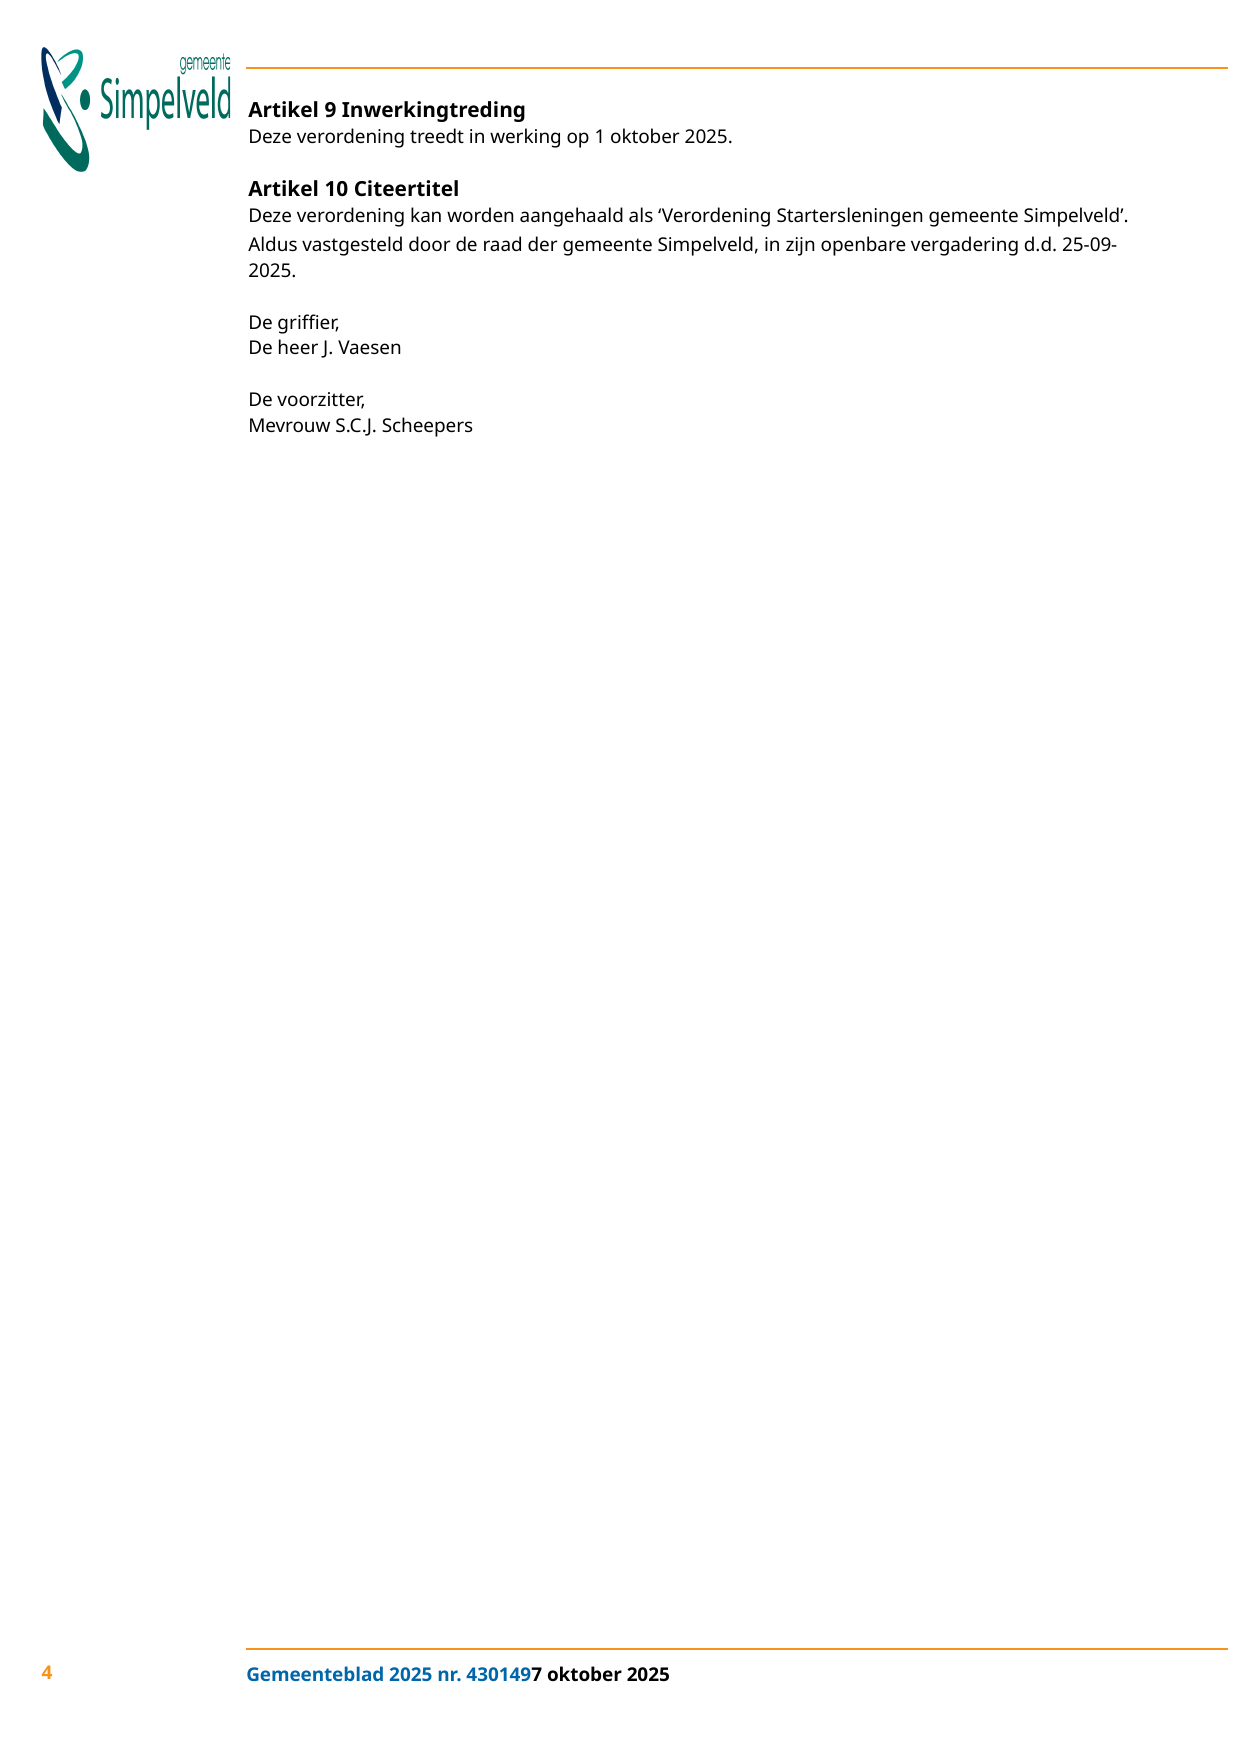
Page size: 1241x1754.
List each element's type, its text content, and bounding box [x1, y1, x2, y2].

text De griffier, [248, 309, 1152, 334]
text Mevrouw S.C.J. Scheepers [248, 412, 1152, 437]
text Deze verordening treedt in werking op 1 oktober 2025. [248, 123, 1152, 149]
text De voorzitter, [248, 386, 1152, 412]
text Artikel 9 Inwerkingtreding [248, 95, 1152, 123]
text Deze verordening kan worden aangehaald als ‘Verordening Startersleningen gemeente Simpelveld’. [248, 202, 1152, 228]
picture [41, 47, 231, 172]
text De heer J. Vaesen [248, 334, 1152, 360]
text Artikel 10 Citeertitel [248, 174, 1152, 202]
text Aldus vastgesteld door de raad der gemeente Simpelveld, in zijn openbare vergadering d.d. 25-09-2025. [248, 232, 1152, 283]
